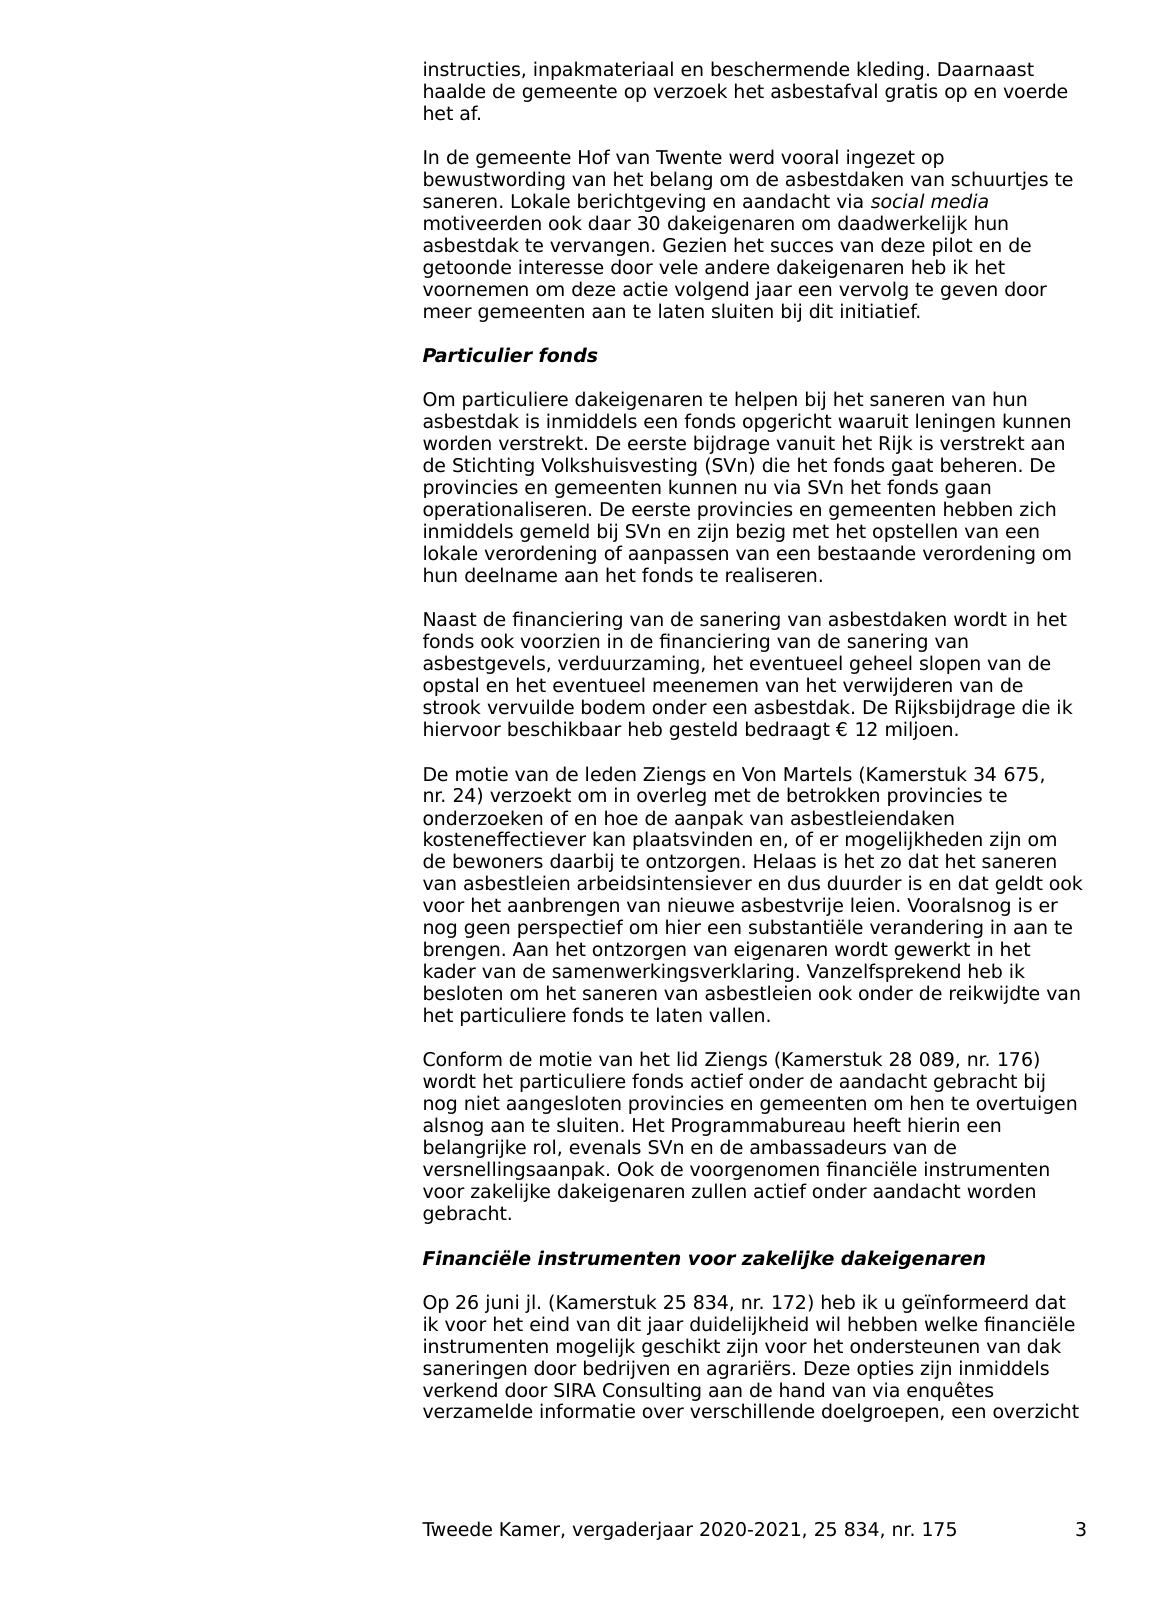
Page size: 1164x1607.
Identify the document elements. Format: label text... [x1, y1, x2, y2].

text De motie van de leden Ziengs en Von Martels (Kamerstuk 34 675, nr. 24) verzoekt om in overleg met de betrokken provincies te onderzoeken of en hoe de aanpak van asbestleiendaken kosteneffectiever kan plaatsvinden en, of er mogelijkheden zijn om de bewoners daarbij te ontzorgen. Helaas is het zo dat het saneren van asbestleien arbeidsintensiever en dus duurder is en dat geldt ook voor het aanbrengen van nieuwe asbestvrije leien. Vooralsnog is er nog geen perspectief om hier een substantiële verandering in aan te brengen. Aan het ontzorgen van eigenaren wordt gewerkt in het kader van de samenwerkingsverklaring. Vanzelfsprekend heb ik besloten om het saneren van asbestleien ook onder de reikwijdte van het particuliere fonds te laten vallen. [422, 763, 1087, 1027]
text Conform de motie van het lid Ziengs (Kamerstuk 28 089, nr. 176) wordt het particuliere fonds actief onder de aandacht gebracht bij nog niet aangesloten provincies en gemeenten om hen te overtuigen alsnog aan te sluiten. Het Programmabureau heeft hierin een belangrijke rol, evenals SVn en de ambassadeurs van de versnellingsaanpak. Ook de voorgenomen financiële instrumenten voor zakelijke dakeigenaren zullen actief onder aandacht worden gebracht. [422, 1049, 1087, 1225]
text Naast de financiering van de sanering van asbestdaken wordt in het fonds ook voorzien in de financiering van de sanering van asbestgevels, verduurzaming, het eventueel geheel slopen van de opstal en het eventueel meenemen van het verwijderen van de strook vervuilde bodem onder een asbestdak. De Rijksbijdrage die ik hiervoor beschikbaar heb gesteld bedraagt € 12 miljoen. [422, 609, 1087, 741]
subtitle Financiële instrumenten voor zakelijke dakeigenaren [422, 1247, 1087, 1269]
subtitle Particulier fonds [422, 345, 1087, 367]
text In de gemeente Hof van Twente werd vooral ingezet op bewustwording van het belang om de asbestdaken van schuurtjes te saneren. Lokale berichtgeving en aandacht via social media motiveerden ook daar 30 dakeigenaren om daadwerkelijk hun asbestdak te vervangen. Gezien het succes van deze pilot en de getoonde interesse door vele andere dakeigenaren heb ik het voornemen om deze actie volgend jaar een vervolg te geven door meer gemeenten aan te laten sluiten bij dit initiatief. [422, 147, 1087, 323]
text Om particuliere dakeigenaren te helpen bij het saneren van hun asbestdak is inmiddels een fonds opgericht waaruit leningen kunnen worden verstrekt. De eerste bijdrage vanuit het Rijk is verstrekt aan de Stichting Volkshuisvesting (SVn) die het fonds gaat beheren. De provincies en gemeenten kunnen nu via SVn het fonds gaan operationaliseren. De eerste provincies en gemeenten hebben zich inmiddels gemeld bij SVn en zijn bezig met het opstellen van een lokale verordening of aanpassen van een bestaande verordening om hun deelname aan het fonds te realiseren. [422, 389, 1087, 587]
text instructies, inpakmateriaal en beschermende kleding. Daarnaast haalde de gemeente op verzoek het asbestafval gratis op en voerde het af. [422, 59, 1087, 125]
text Op 26 juni jl. (Kamerstuk 25 834, nr. 172) heb ik u geïnformeerd dat ik voor het eind van dit jaar duidelijkheid wil hebben welke financiële instrumenten mogelijk geschikt zijn voor het ondersteunen van dak saneringen door bedrijven en agrariërs. Deze opties zijn inmiddels verkend door SIRA Consulting aan de hand van via enquêtes verzamelde informatie over verschillende doelgroepen, een overzicht [422, 1292, 1087, 1423]
